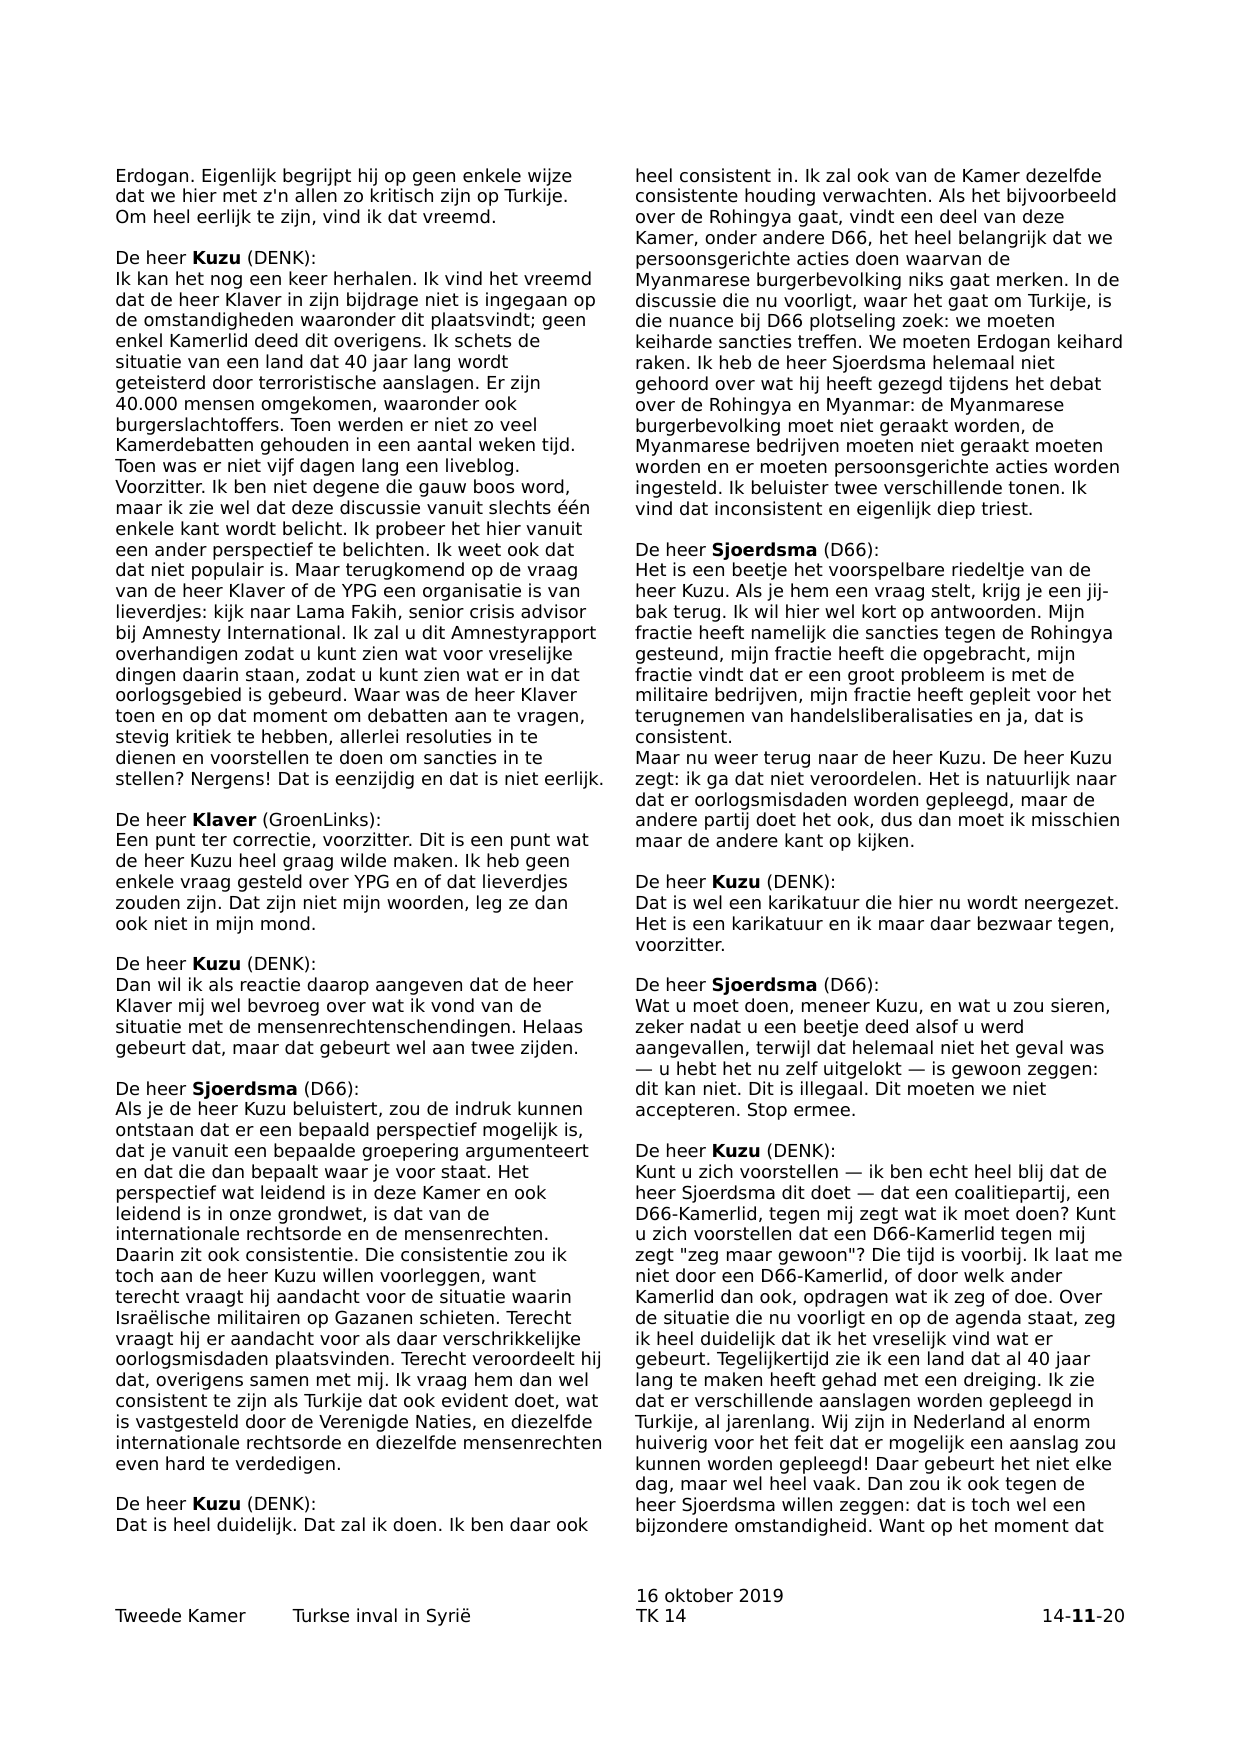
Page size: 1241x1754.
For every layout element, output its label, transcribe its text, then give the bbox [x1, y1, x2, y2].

text Ik kan het nog een keer herhalen. Ik vind het vreemd dat de heer Klaver in zijn bijdrage niet is ingegaan op de omstandigheden waaronder dit plaatsvindt; geen enkel Kamerlid deed dit overigens. Ik schets de situatie van een land dat 40 jaar lang wordt geteisterd door terroristische aanslagen. Er zijn 40.000 mensen omgekomen, waaronder ook burgerslachtoffers. Toen werden er niet zo veel Kamerdebatten gehouden in een aantal weken tijd. Toen was er niet vijf dagen lang een liveblog. [115, 268, 605, 477]
text Het is een beetje het voorspelbare riedeltje van de heer Kuzu. Als je hem een vraag stelt, krijg je een jij-bak terug. Ik wil hier wel kort op antwoorden. Mijn fractie heeft namelijk die sancties tegen de Rohingya gesteund, mijn fractie heeft die opgebracht, mijn fractie vindt dat er een groot probleem is met de militaire bedrijven, mijn fractie heeft gepleit voor het terugnemen van handelsliberalisaties en ja, dat is consistent. [635, 560, 1125, 748]
text De heer Sjoerdsma (D66): [115, 1078, 605, 1099]
text De heer Kuzu (DENK): [635, 872, 1125, 893]
text Wat u moet doen, meneer Kuzu, en wat u zou sieren, zeker nadat u een beetje deed alsof u werd aangevallen, terwijl dat helemaal niet het geval was — u hebt het nu zelf uitgelokt — is gewoon zeggen: dit kan niet. Dit is illegaal. Dit moeten we niet accepteren. Stop ermee. [635, 996, 1125, 1121]
text Als je de heer Kuzu beluistert, zou de indruk kunnen ontstaan dat er een bepaald perspectief mogelijk is, dat je vanuit een bepaalde groepering argumenteert en dat die dan bepaalt waar je voor staat. Het perspectief wat leidend is in deze Kamer en ook leidend is in onze grondwet, is dat van de internationale rechtsorde en de mensenrechten. Daarin zit ook consistentie. Die consistentie zou ik toch aan de heer Kuzu willen voorleggen, want terecht vraagt hij aandacht voor de situatie waarin Israëlische militairen op Gazanen schieten. Terecht vraagt hij er aandacht voor als daar verschrikkelijke oorlogsmisdaden plaatsvinden. Terecht veroordeelt hij dat, overigens samen met mij. Ik vraag hem dan wel consistent te zijn als Turkije dat ook evident doet, wat is vastgesteld door de Verenigde Naties, en diezelfde internationale rechtsorde en diezelfde mensenrechten even hard te verdedigen. [115, 1099, 605, 1474]
text Kunt u zich voorstellen — ik ben echt heel blij dat de heer Sjoerdsma dit doet — dat een coalitiepartij, een D66-Kamerlid, tegen mij zegt wat ik moet doen? Kunt u zich voorstellen dat een D66-Kamerlid tegen mij zegt "zeg maar gewoon"? Die tijd is voorbij. Ik laat me niet door een D66-Kamerlid, of door welk ander Kamerlid dan ook, opdragen wat ik zeg of doe. Over de situatie die nu voorligt en op de agenda staat, zeg ik heel duidelijk dat ik het vreselijk vind wat er gebeurt. Tegelijkertijd zie ik een land dat al 40 jaar lang te maken heeft gehad met een dreiging. Ik zie dat er verschillende aanslagen worden gepleegd in Turkije, al jarenlang. Wij zijn in Nederland al enorm huiverig voor het feit dat er mogelijk een aanslag zou kunnen worden gepleegd! Daar gebeurt het niet elke dag, maar wel heel vaak. Dan zou ik ook tegen de heer Sjoerdsma willen zeggen: dat is toch wel een bijzondere omstandigheid. Want op het moment dat [635, 1162, 1125, 1537]
text De heer Kuzu (DENK): [635, 1141, 1125, 1162]
text De heer Sjoerdsma (D66): [635, 975, 1125, 996]
text De heer Kuzu (DENK): [115, 1494, 605, 1515]
text Maar nu weer terug naar de heer Kuzu. De heer Kuzu zegt: ik ga dat niet veroordelen. Het is natuurlijk naar dat er oorlogsmisdaden worden gepleegd, maar de andere partij doet het ook, dus dan moet ik misschien maar de andere kant op kijken. [635, 748, 1125, 852]
text Dat is heel duidelijk. Dat zal ik doen. Ik ben daar ook [115, 1515, 605, 1536]
text heel consistent in. Ik zal ook van de Kamer dezelfde consistente houding verwachten. Als het bijvoorbeeld over de Rohingya gaat, vindt een deel van deze Kamer, onder andere D66, het heel belangrijk dat we persoonsgerichte acties doen waarvan de Myanmarese burgerbevolking niks gaat merken. In de discussie die nu voorligt, waar het gaat om Turkije, is die nuance bij D66 plotseling zoek: we moeten keiharde sancties treffen. We moeten Erdogan keihard raken. Ik heb de heer Sjoerdsma helemaal niet gehoord over wat hij heeft gezegd tijdens het debat over de Rohingya en Myanmar: de Myanmarese burgerbevolking moet niet geraakt worden, de Myanmarese bedrijven moeten niet geraakt moeten worden en er moeten persoonsgerichte acties worden ingesteld. Ik beluister twee verschillende tonen. Ik vind dat inconsistent en eigenlijk diep triest. [635, 165, 1125, 519]
text Een punt ter correctie, voorzitter. Dit is een punt wat de heer Kuzu heel graag wilde maken. Ik heb geen enkele vraag gesteld over YPG en of dat lieverdjes zouden zijn. Dat zijn niet mijn woorden, leg ze dan ook niet in mijn mond. [115, 830, 605, 934]
text De heer Sjoerdsma (D66): [635, 539, 1125, 560]
text Voorzitter. Ik ben niet degene die gauw boos word, maar ik zie wel dat deze discussie vanuit slechts één enkele kant wordt belicht. Ik probeer het hier vanuit een ander perspectief te belichten. Ik weet ook dat dat niet populair is. Maar terugkomend op de vraag van de heer Klaver of de YPG een organisatie is van lieverdjes: kijk naar Lama Fakih, senior crisis advisor bij Amnesty International. Ik zal u dit Amnestyrapport overhandigen zodat u kunt zien wat voor vreselijke dingen daarin staan, zodat u kunt zien wat er in dat oorlogsgebied is gebeurd. Waar was de heer Klaver toen en op dat moment om debatten aan te vragen, stevig kritiek te hebben, allerlei resoluties in te dienen en voorstellen te doen om sancties in te stellen? Nergens! Dat is eenzijdig en dat is niet eerlijk. [115, 477, 605, 789]
text De heer Klaver (GroenLinks): [115, 809, 605, 830]
text De heer Kuzu (DENK): [115, 954, 605, 975]
text Dan wil ik als reactie daarop aangeven dat de heer Klaver mij wel bevroeg over wat ik vond van de situatie met de mensenrechtenschendingen. Helaas gebeurt dat, maar dat gebeurt wel aan twee zijden. [115, 975, 605, 1058]
text Dat is wel een karikatuur die hier nu wordt neergezet. Het is een karikatuur en ik maar daar bezwaar tegen, voorzitter. [635, 893, 1125, 955]
text De heer Kuzu (DENK): [115, 248, 605, 268]
text Erdogan. Eigenlijk begrijpt hij op geen enkele wijze dat we hier met z'n allen zo kritisch zijn op Turkije. Om heel eerlijk te zijn, vind ik dat vreemd. [115, 165, 605, 228]
